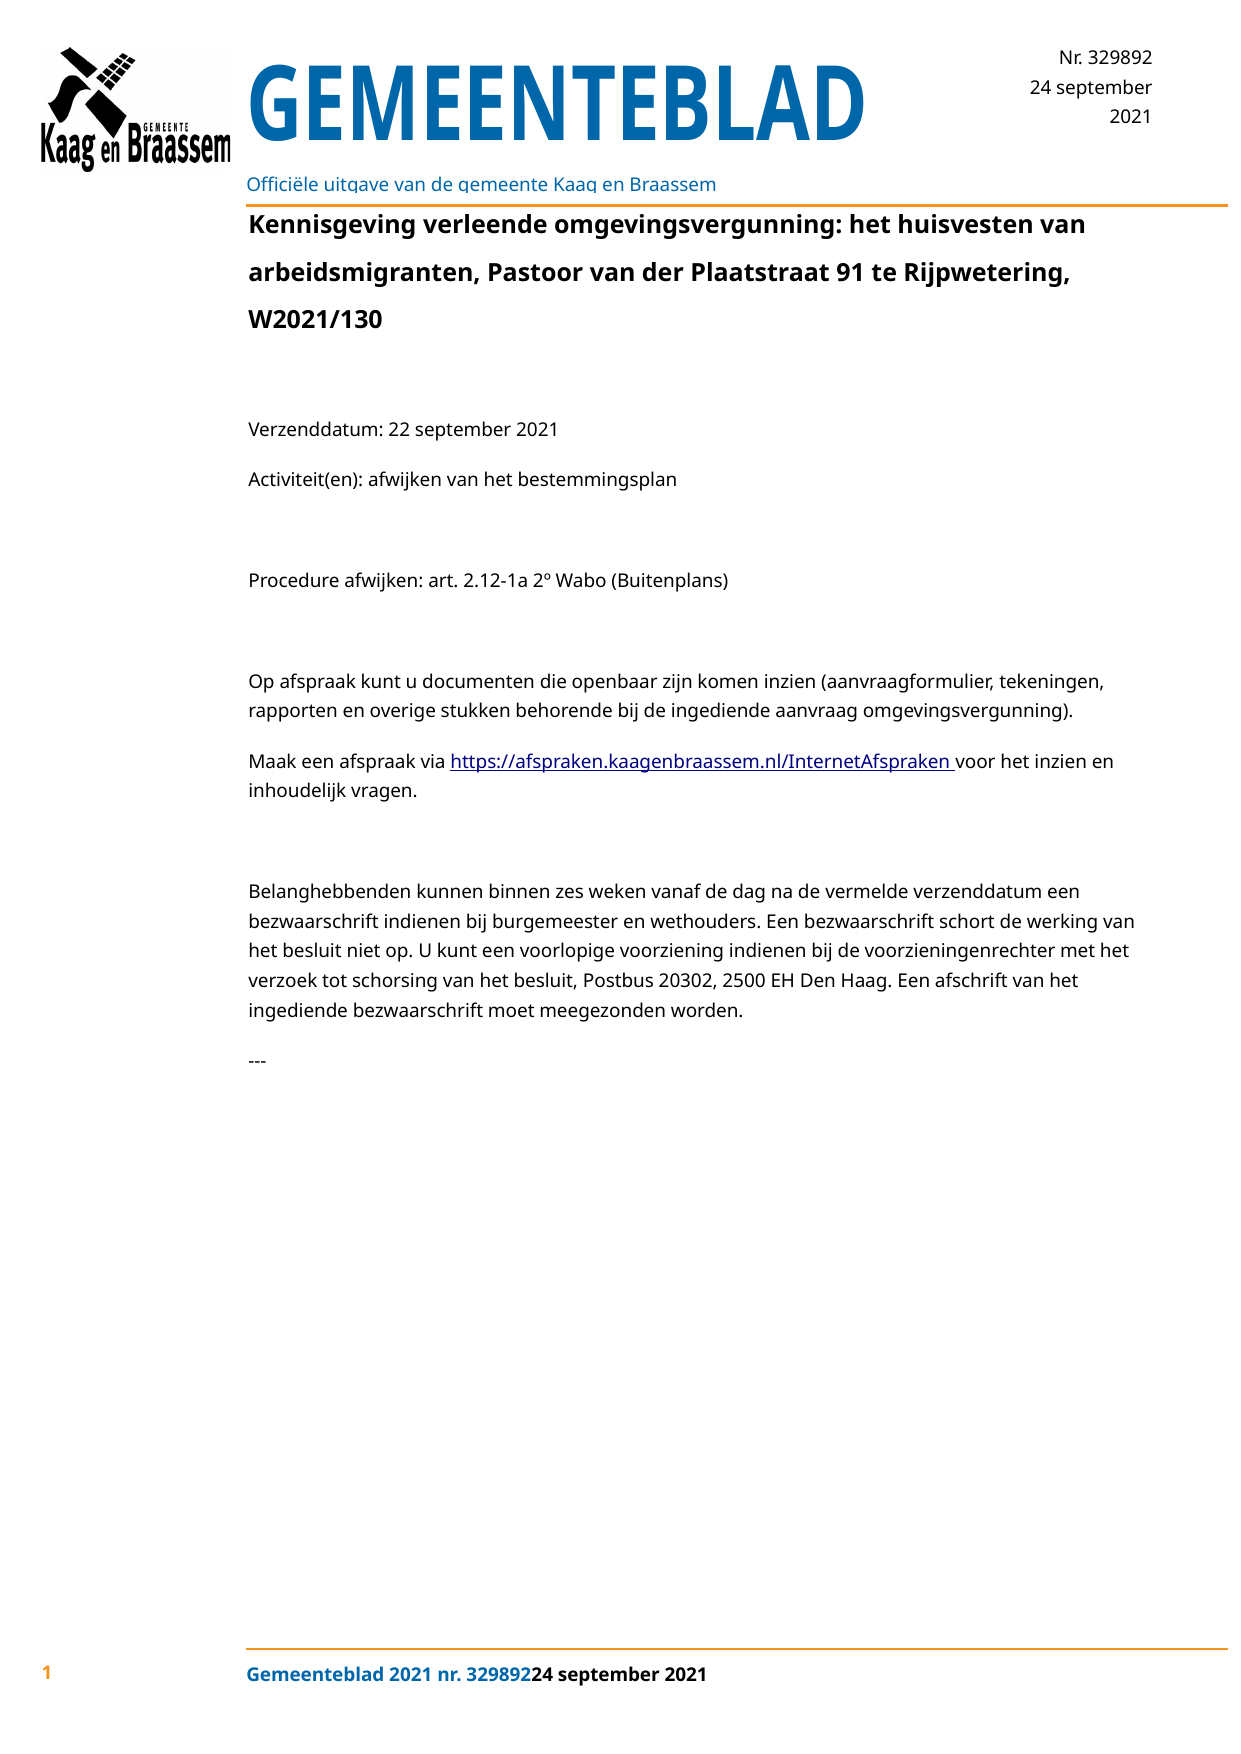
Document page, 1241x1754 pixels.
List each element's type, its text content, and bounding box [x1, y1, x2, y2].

text Op afspraak kunt u documenten die openbaar zijn komen inzien (aanvraagformulier, tekeningen, rapporten en overige stukken behorende bij de ingediende aanvraag omgevingsvergunning). [248, 668, 1152, 723]
text Activiteit(en): afwijken van het bestemmingsplan [248, 466, 1152, 492]
text --- [248, 1047, 1152, 1073]
text Belanghebbenden kunnen binnen zes weken vanaf de dag na de vermelde verzenddatum een bezwaarschrift indienen bij burgemeester en wethouders. Een bezwaarschrift schort de werking van het besluit niet op. U kunt een voorlopige voorziening indienen bij de voorzieningenrechter met het verzoek tot schorsing van het besluit, Postbus 20302, 2500 EH Den Haag. Een afschrift van het ingediende bezwaarschrift moet meegezonden worden. [248, 878, 1152, 1022]
text Procedure afwijken: art. 2.12-1a 2º Wabo (Buitenplans) [248, 567, 1152, 593]
text Maak een afspraak via https://afspraken.kaagenbraassem.nl/InternetAfspraken voor het inzien en inhoudelijk vragen. [248, 748, 1152, 803]
picture [41, 47, 231, 172]
text Kennisgeving verleende omgevingsvergunning: het huisvesten van arbeidsmigranten, Pastoor van der Plaatstraat 91 te Rijpwetering, W2021/130 [248, 207, 1152, 336]
text Verzenddatum: 22 september 2021 [248, 416, 1152, 442]
